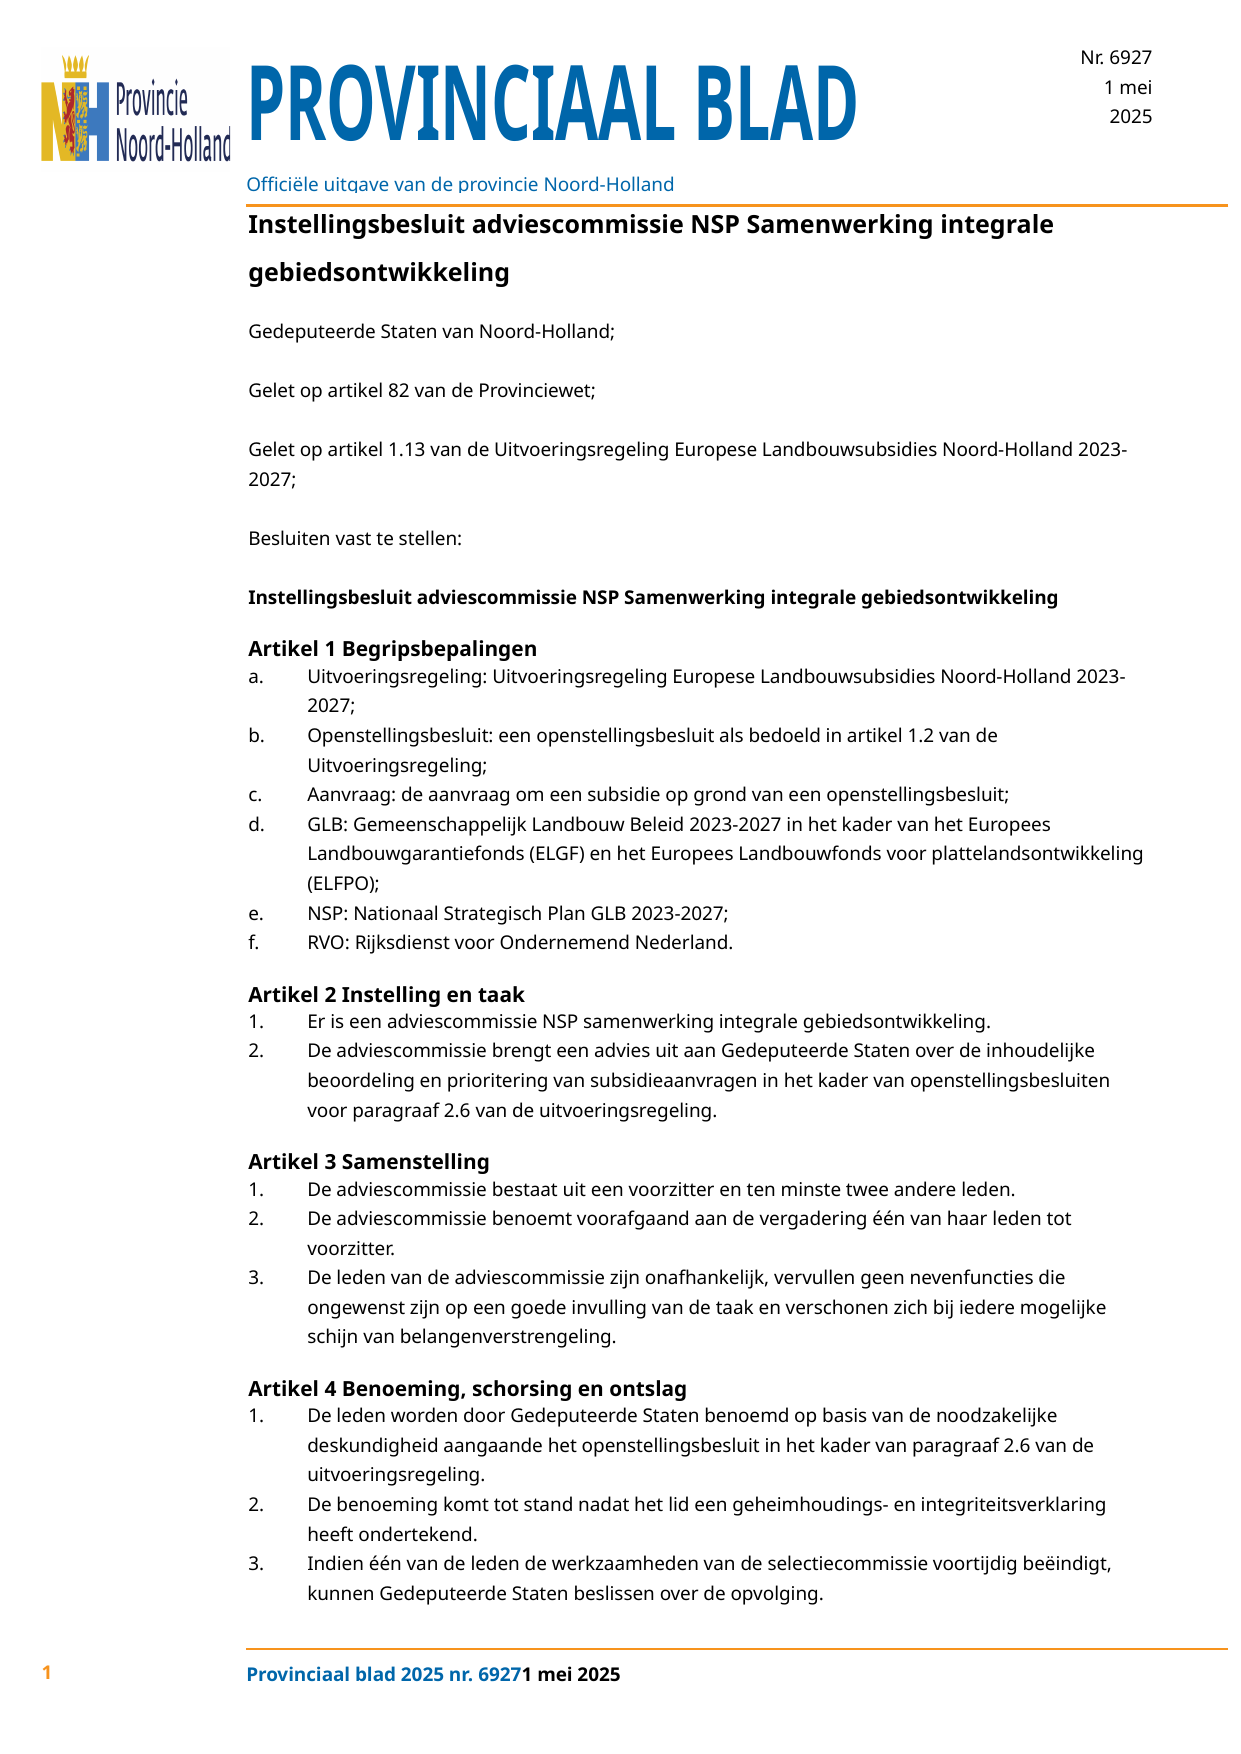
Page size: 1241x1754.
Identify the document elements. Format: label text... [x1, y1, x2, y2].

list De benoeming komt tot stand nadat het lid een geheimhoudings- en integriteitsverklaring heeft ondertekend. [248, 1491, 1152, 1547]
text Gelet op artikel 1.13 van de Uitvoeringsregeling Europese Landbouwsubsidies Noord-Holland 2023-2027; [248, 436, 1152, 492]
list GLB: Gemeenschappelijk Landbouw Beleid 2023-2027 in het kader van het Europees Landbouwgarantiefonds (ELGF) en het Europees Landbouwfonds voor plattelandsontwikkeling (ELFPO); [248, 811, 1152, 896]
list RVO: Rijksdienst voor Ondernemend Nederland. [248, 929, 1152, 955]
list De adviescommissie brengt een advies uit aan Gedeputeerde Staten over de inhoudelijke beoordeling en prioritering van subsidieaanvragen in het kader van openstellingsbesluiten voor paragraaf 2.6 van de uitvoeringsregeling. [248, 1038, 1152, 1123]
text Instellingsbesluit adviescommissie NSP Samenwerking integrale gebiedsontwikkeling [248, 207, 1152, 288]
list Openstellingsbesluit: een openstellingsbesluit als bedoeld in artikel 1.2 van de Uitvoeringsregeling; [248, 722, 1152, 777]
text Artikel 4 Benoeming, schorsing en ontslag [248, 1374, 1152, 1402]
text Artikel 3 Samenstelling [248, 1147, 1152, 1176]
list NSP: Nationaal Strategisch Plan GLB 2023-2027; [248, 900, 1152, 925]
list Aanvraag: de aanvraag om een subsidie op grond van een openstellingsbesluit; [248, 781, 1152, 807]
list De adviescommissie benoemt voorafgaand aan de vergadering één van haar leden tot voorzitter. [248, 1205, 1152, 1261]
text Besluiten vast te stellen: [248, 525, 1152, 551]
text Artikel 2 Instelling en taak [248, 980, 1152, 1008]
list Indien één van de leden de werkzaamheden van de selectiecommissie voortijdig beëindigt, kunnen Gedeputeerde Staten beslissen over de opvolging. [248, 1550, 1152, 1606]
list Uitvoeringsregeling: Uitvoeringsregeling Europese Landbouwsubsidies Noord-Holland 2023-2027; [248, 663, 1152, 718]
list De leden van de adviescommissie zijn onafhankelijk, vervullen geen nevenfuncties die ongewenst zijn op een goede invulling van de taak en verschonen zich bij iedere mogelijke schijn van belangenverstrengeling. [248, 1264, 1152, 1349]
text Instellingsbesluit adviescommissie NSP Samenwerking integrale gebiedsontwikkeling [248, 584, 1152, 610]
text Gelet op artikel 82 van de Provinciewet; [248, 377, 1152, 403]
list De leden worden door Gedeputeerde Staten benoemd op basis van de noodzakelijke deskundigheid aangaande het openstellingsbesluit in het kader van paragraaf 2.6 van de uitvoeringsregeling. [248, 1402, 1152, 1487]
text Gedeputeerde Staten van Noord-Holland; [248, 318, 1152, 344]
list Er is een adviescommissie NSP samenwerking integrale gebiedsontwikkeling. [248, 1008, 1152, 1034]
picture [41, 47, 231, 172]
list De adviescommissie bestaat uit een voorzitter en ten minste twee andere leden. [248, 1176, 1152, 1201]
text Artikel 1 Begripsbepalingen [248, 634, 1152, 663]
